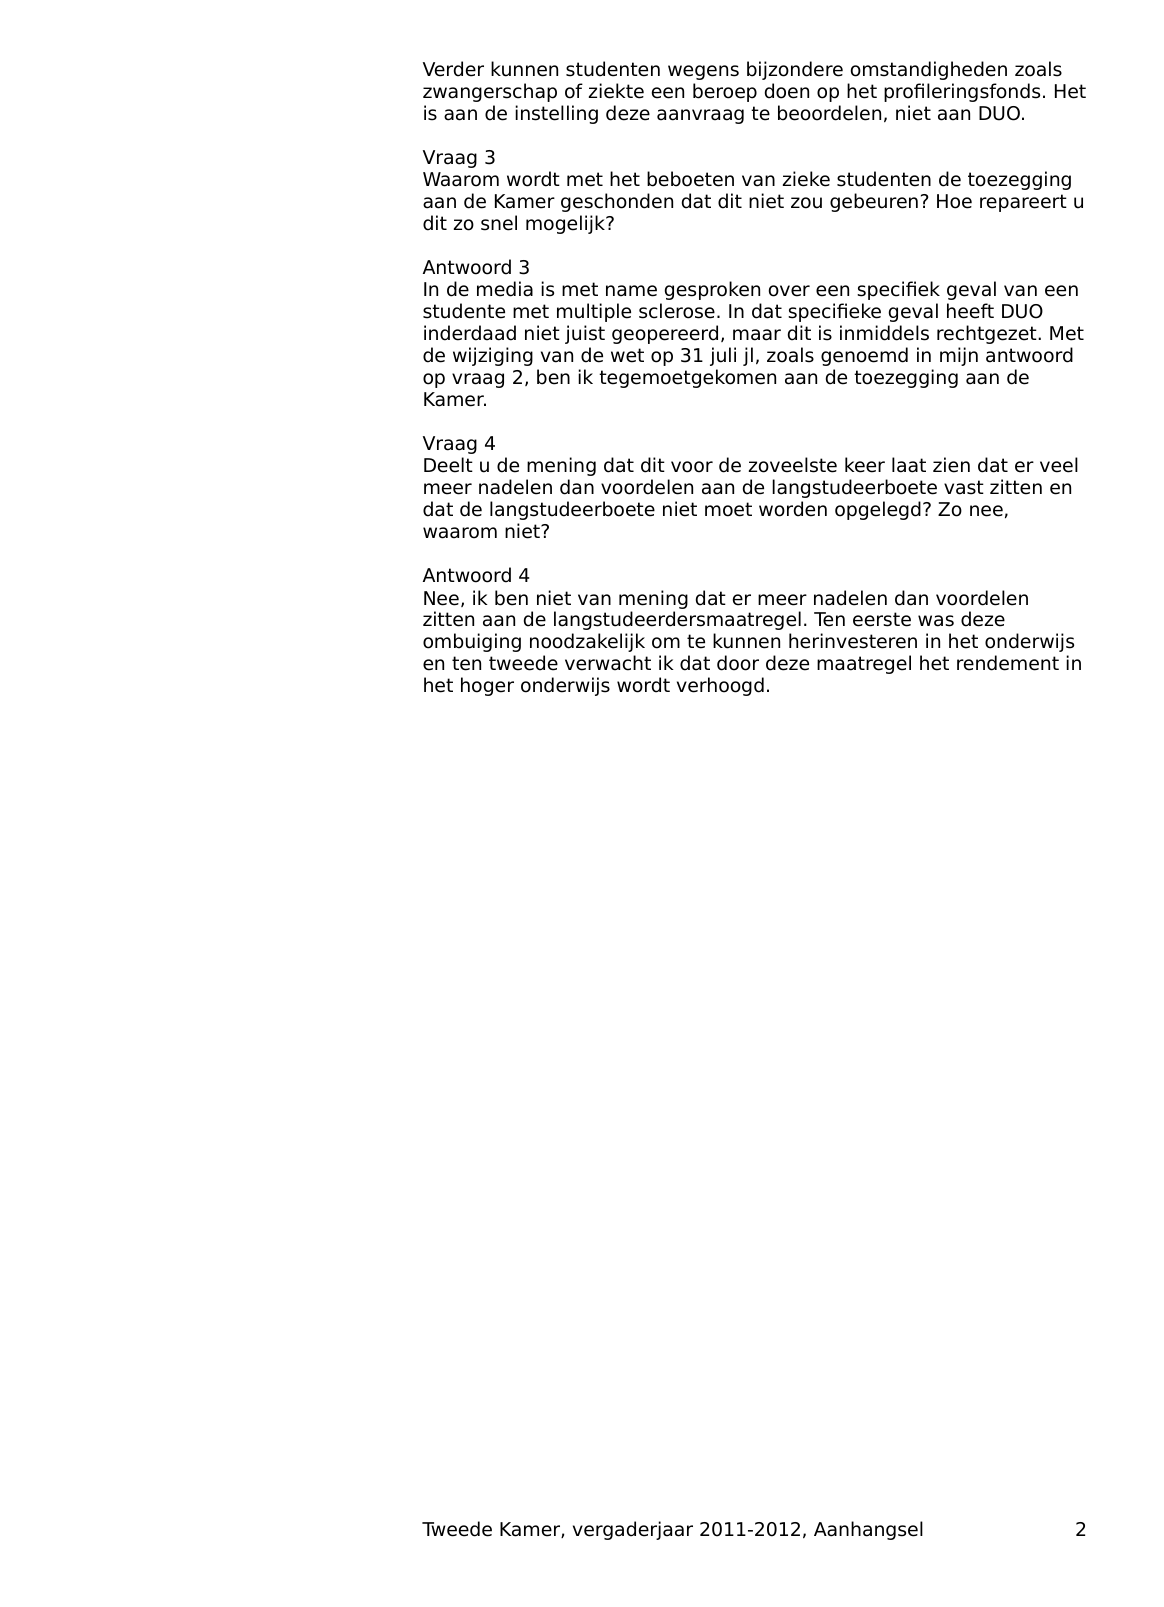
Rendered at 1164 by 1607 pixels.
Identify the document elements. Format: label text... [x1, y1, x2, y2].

text Nee, ik ben niet van mening dat er meer nadelen dan voordelen zitten aan de langstudeerdersmaatregel. Ten eerste was deze ombuiging noodzakelijk om te kunnen herinvesteren in het onderwijs en ten tweede verwacht ik dat door deze maatregel het rendement in het hoger onderwijs wordt verhoogd. [422, 587, 1087, 697]
text In de media is met name gesproken over een specifiek geval van een studente met multiple sclerose. In dat specifieke geval heeft DUO inderdaad niet juist geopereerd, maar dit is inmiddels rechtgezet. Met de wijziging van de wet op 31 juli jl, zoals genoemd in mijn antwoord op vraag 2, ben ik tegemoetgekomen aan de toezegging aan de Kamer. [422, 279, 1087, 411]
text Vraag 3 [422, 147, 1087, 169]
text Antwoord 4 [422, 565, 1087, 587]
text Verder kunnen studenten wegens bijzondere omstandigheden zoals zwangerschap of ziekte een beroep doen op het profileringsfonds. Het is aan de instelling deze aanvraag te beoordelen, niet aan DUO. [422, 59, 1087, 125]
text Waarom wordt met het beboeten van zieke studenten de toezegging aan de Kamer geschonden dat dit niet zou gebeuren? Hoe repareert u dit zo snel mogelijk? [422, 169, 1087, 235]
text Deelt u de mening dat dit voor de zoveelste keer laat zien dat er veel meer nadelen dan voordelen aan de langstudeerboete vast zitten en dat de langstudeerboete niet moet worden opgelegd? Zo nee, waarom niet? [422, 455, 1087, 543]
text Vraag 4 [422, 433, 1087, 455]
text Antwoord 3 [422, 257, 1087, 279]
